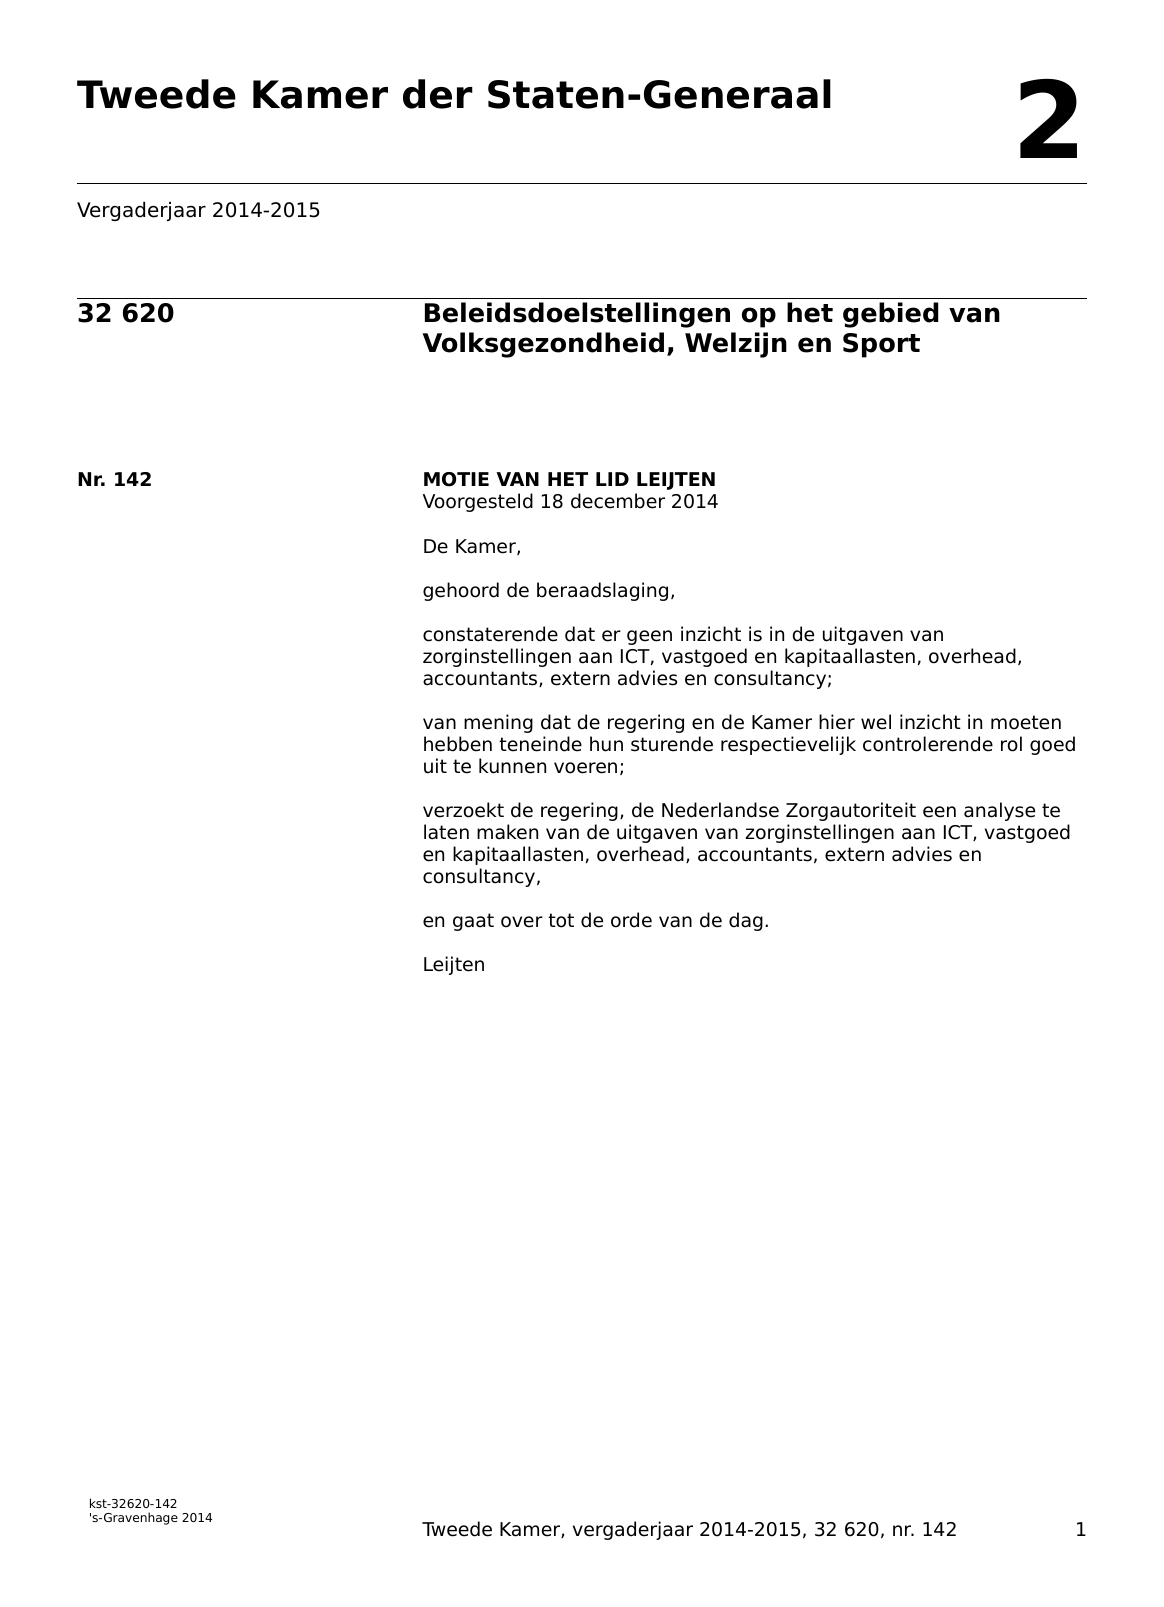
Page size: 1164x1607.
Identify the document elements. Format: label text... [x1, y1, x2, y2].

text gehoord de beraadslaging, [422, 580, 1087, 602]
text en gaat over tot de orde van de dag. [422, 910, 1087, 932]
table_header 2 [886, 59, 1087, 183]
subtitle 32 620 Beleidsdoelstellingen op het gebied van Volksgezondheid, Welzijn en Sport [77, 299, 1087, 358]
text van mening dat de regering en de Kamer hier wel inzicht in moeten hebben teneinde hun sturende respectievelijk controlerende rol goed uit te kunnen voeren; [422, 712, 1087, 778]
table_header Tweede Kamer der Staten-Generaal [77, 59, 886, 183]
text verzoekt de regering, de Nederlandse Zorgautoriteit een analyse te laten maken van de uitgaven van zorginstellingen aan ICT, vastgoed en kapitaallasten, overhead, accountants, extern advies en consultancy, [422, 800, 1087, 888]
text kst-32620-142 [88, 1497, 323, 1511]
text Leijten [422, 954, 1087, 976]
text De Kamer, [422, 536, 1087, 557]
table_cell Vergaderjaar 2014-2015 [77, 184, 1087, 298]
text 's-Gravenhage 2014 [88, 1511, 323, 1525]
subtitle Nr. 142 MOTIE VAN HET LID LEIJTEN [77, 469, 1087, 491]
text constaterende dat er geen inzicht is in de uitgaven van zorginstellingen aan ICT, vastgoed en kapitaallasten, overhead, accountants, extern advies en consultancy; [422, 624, 1087, 690]
text Voorgesteld 18 december 2014 [422, 491, 1087, 513]
